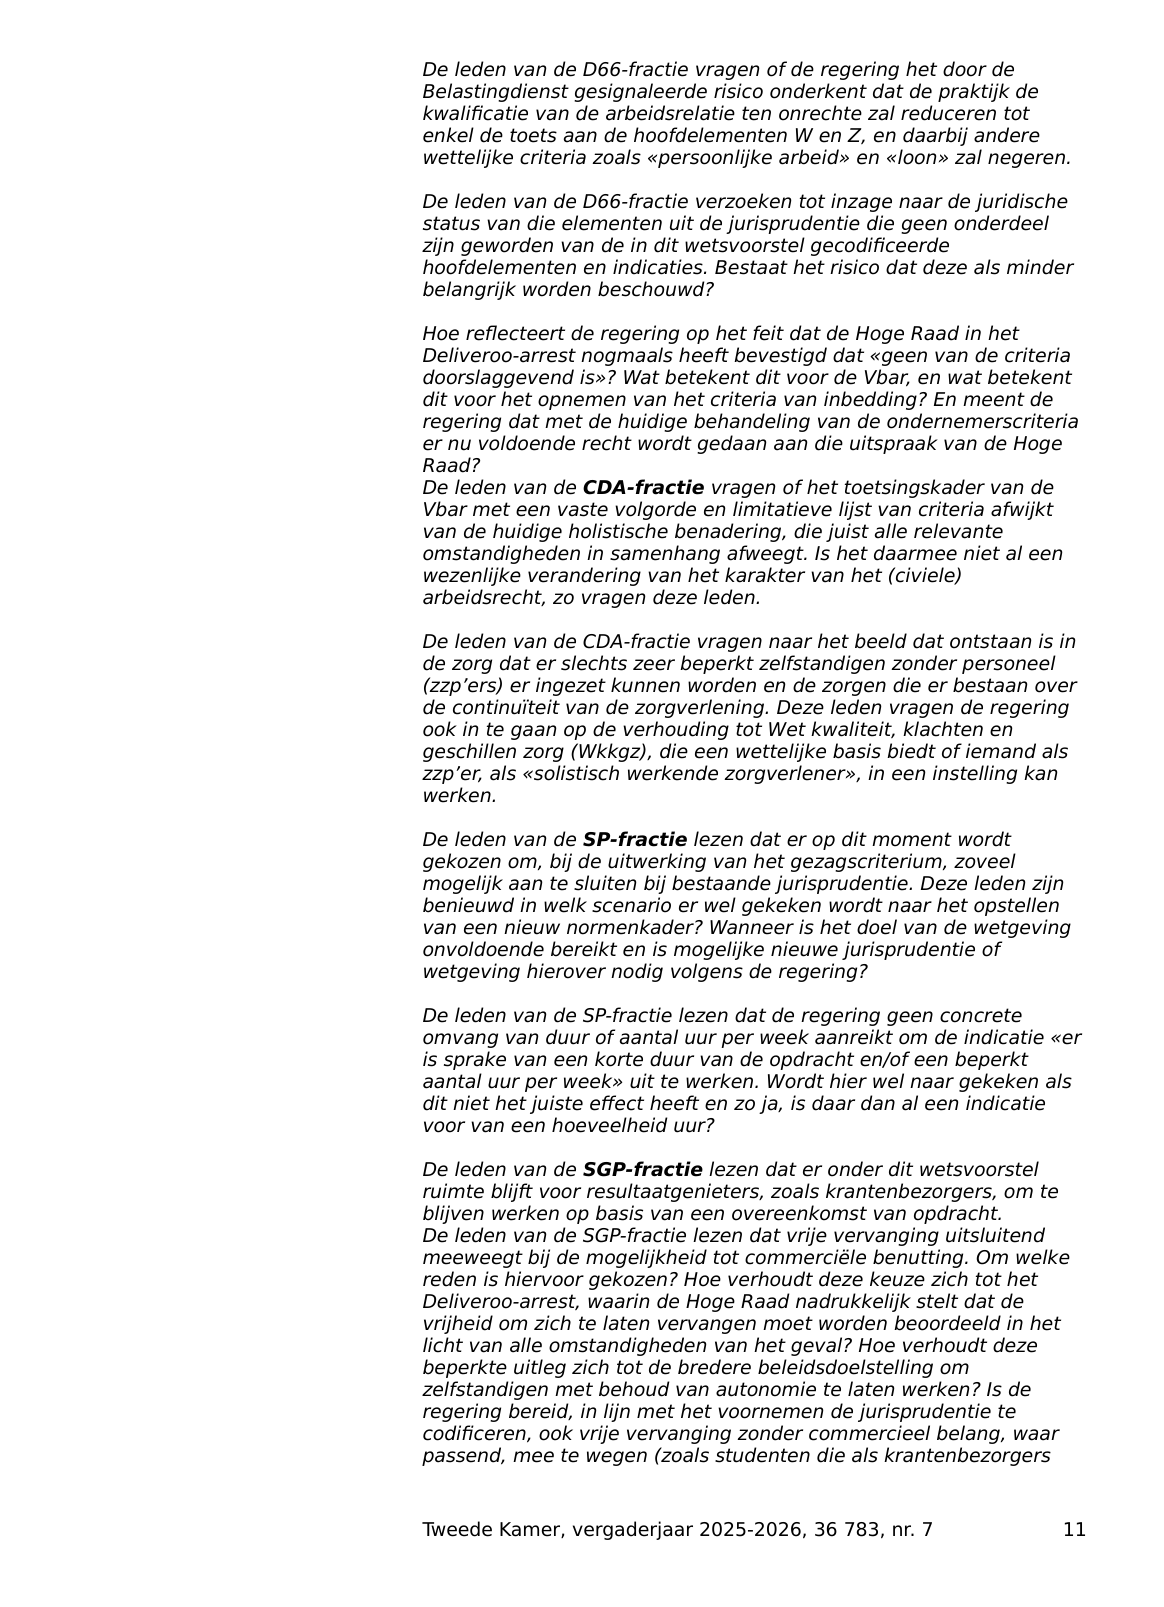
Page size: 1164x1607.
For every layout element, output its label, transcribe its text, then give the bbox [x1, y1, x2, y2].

text De leden van de CDA-fractie vragen naar het beeld dat ontstaan is in de zorg dat er slechts zeer beperkt zelfstandigen zonder personeel (zzp’ers) er ingezet kunnen worden en de zorgen die er bestaan over de continuïteit van de zorgverlening. Deze leden vragen de regering ook in te gaan op de verhouding tot Wet kwaliteit, klachten en geschillen zorg (Wkkgz), die een wettelijke basis biedt of iemand als zzp’er, als «solistisch werkende zorgverlener», in een instelling kan werken. [422, 631, 1087, 807]
text De leden van de SP-fractie lezen dat de regering geen concrete omvang van duur of aantal uur per week aanreikt om de indicatie «er is sprake van een korte duur van de opdracht en/of een beperkt aantal uur per week» uit te werken. Wordt hier wel naar gekeken als dit niet het juiste effect heeft en zo ja, is daar dan al een indicatie voor van een hoeveelheid uur? [422, 1005, 1087, 1137]
text De leden van de CDA-fractie vragen of het toetsingskader van de Vbar met een vaste volgorde en limitatieve lijst van criteria afwijkt van de huidige holistische benadering, die juist alle relevante omstandigheden in samenhang afweegt. Is het daarmee niet al een wezenlijke verandering van het karakter van het (civiele) arbeidsrecht, zo vragen deze leden. [422, 477, 1087, 609]
text De leden van de D66-fractie verzoeken tot inzage naar de juridische status van die elementen uit de jurisprudentie die geen onderdeel zijn geworden van de in dit wetsvoorstel gecodificeerde hoofdelementen en indicaties. Bestaat het risico dat deze als minder belangrijk worden beschouwd? [422, 191, 1087, 301]
text De leden van de D66-fractie vragen of de regering het door de Belastingdienst gesignaleerde risico onderkent dat de praktijk de kwalificatie van de arbeidsrelatie ten onrechte zal reduceren tot enkel de toets aan de hoofdelementen W en Z, en daarbij andere wettelijke criteria zoals «persoonlijke arbeid» en «loon» zal negeren. [422, 59, 1087, 169]
text De leden van de SGP-fractie lezen dat vrije vervanging uitsluitend meeweegt bij de mogelijkheid tot commerciële benutting. Om welke reden is hiervoor gekozen? Hoe verhoudt deze keuze zich tot het Deliveroo-arrest, waarin de Hoge Raad nadrukkelijk stelt dat de vrijheid om zich te laten vervangen moet worden beoordeeld in het licht van alle omstandigheden van het geval? Hoe verhoudt deze beperkte uitleg zich tot de bredere beleidsdoelstelling om zelfstandigen met behoud van autonomie te laten werken? Is de regering bereid, in lijn met het voornemen de jurisprudentie te codificeren, ook vrije vervanging zonder commercieel belang, waar passend, mee te wegen (zoals studenten die als krantenbezorgers [422, 1225, 1087, 1467]
text Hoe reflecteert de regering op het feit dat de Hoge Raad in het Deliveroo-arrest nogmaals heeft bevestigd dat «geen van de criteria doorslaggevend is»? Wat betekent dit voor de Vbar, en wat betekent dit voor het opnemen van het criteria van inbedding? En meent de regering dat met de huidige behandeling van de ondernemerscriteria er nu voldoende recht wordt gedaan aan die uitspraak van de Hoge Raad? [422, 323, 1087, 477]
text De leden van de SGP-fractie lezen dat er onder dit wetsvoorstel ruimte blijft voor resultaatgenieters, zoals krantenbezorgers, om te blijven werken op basis van een overeenkomst van opdracht. [422, 1159, 1087, 1225]
text De leden van de SP-fractie lezen dat er op dit moment wordt gekozen om, bij de uitwerking van het gezagscriterium, zoveel mogelijk aan te sluiten bij bestaande jurisprudentie. Deze leden zijn benieuwd in welk scenario er wel gekeken wordt naar het opstellen van een nieuw normenkader? Wanneer is het doel van de wetgeving onvoldoende bereikt en is mogelijke nieuwe jurisprudentie of wetgeving hierover nodig volgens de regering? [422, 829, 1087, 983]
